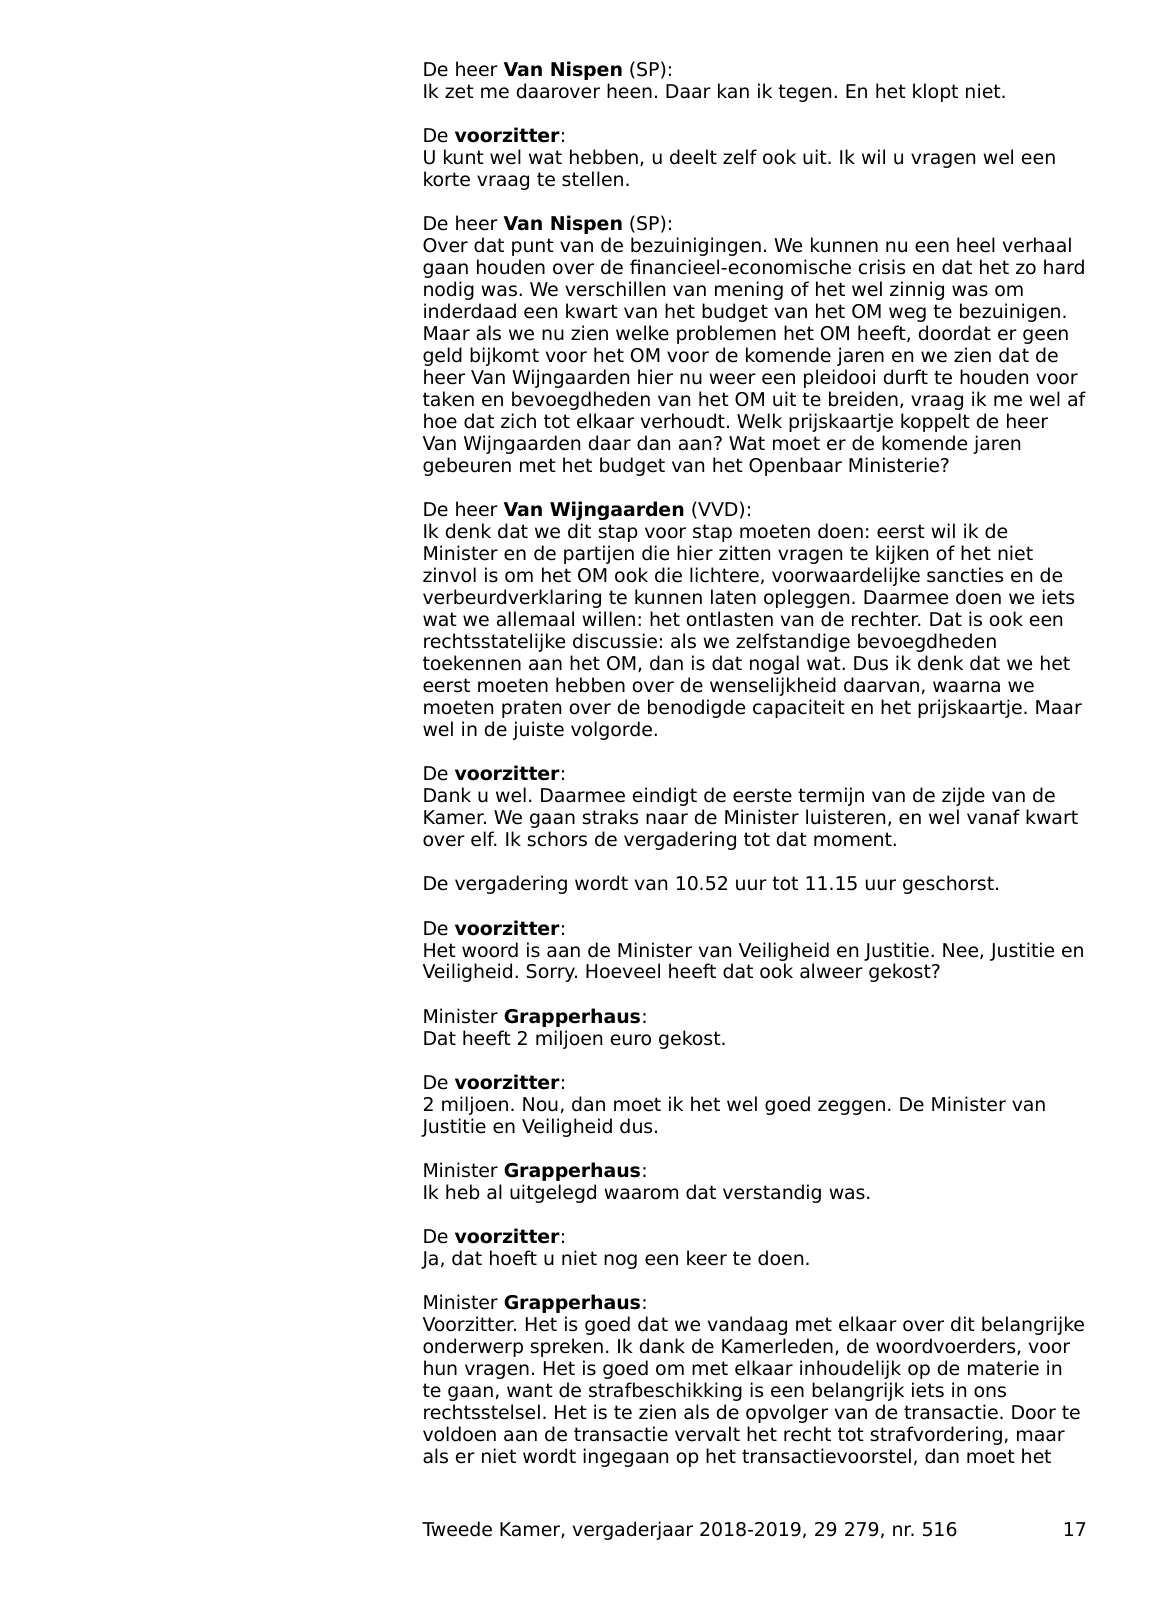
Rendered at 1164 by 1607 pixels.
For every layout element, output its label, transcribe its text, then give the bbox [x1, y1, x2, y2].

text De voorzitter: [422, 125, 1087, 147]
text 2 miljoen. Nou, dan moet ik het wel goed zeggen. De Minister van Justitie en Veiligheid dus. [422, 1094, 1087, 1138]
text Het woord is aan de Minister van Veiligheid en Justitie. Nee, Justitie en Veiligheid. Sorry. Hoeveel heeft dat ook alweer gekost? [422, 939, 1087, 983]
text Dat heeft 2 miljoen euro gekost. [422, 1028, 1087, 1049]
text Minister Grapperhaus: [422, 1006, 1087, 1028]
text De heer Van Wijngaarden (VVD): [422, 499, 1087, 521]
text De voorzitter: [422, 1072, 1087, 1094]
text De voorzitter: [422, 1226, 1087, 1248]
text De vergadering wordt van 10.52 uur tot 11.15 uur geschorst. [422, 873, 1087, 895]
text Ik heb al uitgelegd waarom dat verstandig was. [422, 1182, 1087, 1204]
text Minister Grapperhaus: [422, 1160, 1087, 1182]
text Ja, dat hoeft u niet nog een keer te doen. [422, 1248, 1087, 1270]
text Ik zet me daarover heen. Daar kan ik tegen. En het klopt niet. [422, 81, 1087, 103]
text De voorzitter: [422, 917, 1087, 939]
text U kunt wel wat hebben, u deelt zelf ook uit. Ik wil u vragen wel een korte vraag te stellen. [422, 147, 1087, 191]
text De heer Van Nispen (SP): [422, 213, 1087, 235]
text Minister Grapperhaus: [422, 1292, 1087, 1314]
text Ik denk dat we dit stap voor stap moeten doen: eerst wil ik de Minister en de partijen die hier zitten vragen te kijken of het niet zinvol is om het OM ook die lichtere, voorwaardelijke sancties en de verbeurdverklaring te kunnen laten opleggen. Daarmee doen we iets wat we allemaal willen: het ontlasten van de rechter. Dat is ook een rechtsstatelijke discussie: als we zelfstandige bevoegdheden toekennen aan het OM, dan is dat nogal wat. Dus ik denk dat we het eerst moeten hebben over de wenselijkheid daarvan, waarna we moeten praten over de benodigde capaciteit en het prijskaartje. Maar wel in de juiste volgorde. [422, 521, 1087, 741]
text Dank u wel. Daarmee eindigt de eerste termijn van de zijde van de Kamer. We gaan straks naar de Minister luisteren, en wel vanaf kwart over elf. Ik schors de vergadering tot dat moment. [422, 785, 1087, 851]
text De heer Van Nispen (SP): [422, 59, 1087, 81]
text De voorzitter: [422, 763, 1087, 785]
text Voorzitter. Het is goed dat we vandaag met elkaar over dit belangrijke onderwerp spreken. Ik dank de Kamerleden, de woordvoerders, voor hun vragen. Het is goed om met elkaar inhoudelijk op de materie in te gaan, want de strafbeschikking is een belangrijk iets in ons rechtsstelsel. Het is te zien als de opvolger van de transactie. Door te voldoen aan de transactie vervalt het recht tot strafvordering, maar als er niet wordt ingegaan op het transactievoorstel, dan moet het [422, 1314, 1087, 1468]
text Over dat punt van de bezuinigingen. We kunnen nu een heel verhaal gaan houden over de financieel-economische crisis en dat het zo hard nodig was. We verschillen van mening of het wel zinnig was om inderdaad een kwart van het budget van het OM weg te bezuinigen. Maar als we nu zien welke problemen het OM heeft, doordat er geen geld bijkomt voor het OM voor de komende jaren en we zien dat de heer Van Wijngaarden hier nu weer een pleidooi durft te houden voor taken en bevoegdheden van het OM uit te breiden, vraag ik me wel af hoe dat zich tot elkaar verhoudt. Welk prijskaartje koppelt de heer Van Wijngaarden daar dan aan? Wat moet er de komende jaren gebeuren met het budget van het Openbaar Ministerie? [422, 235, 1087, 477]
